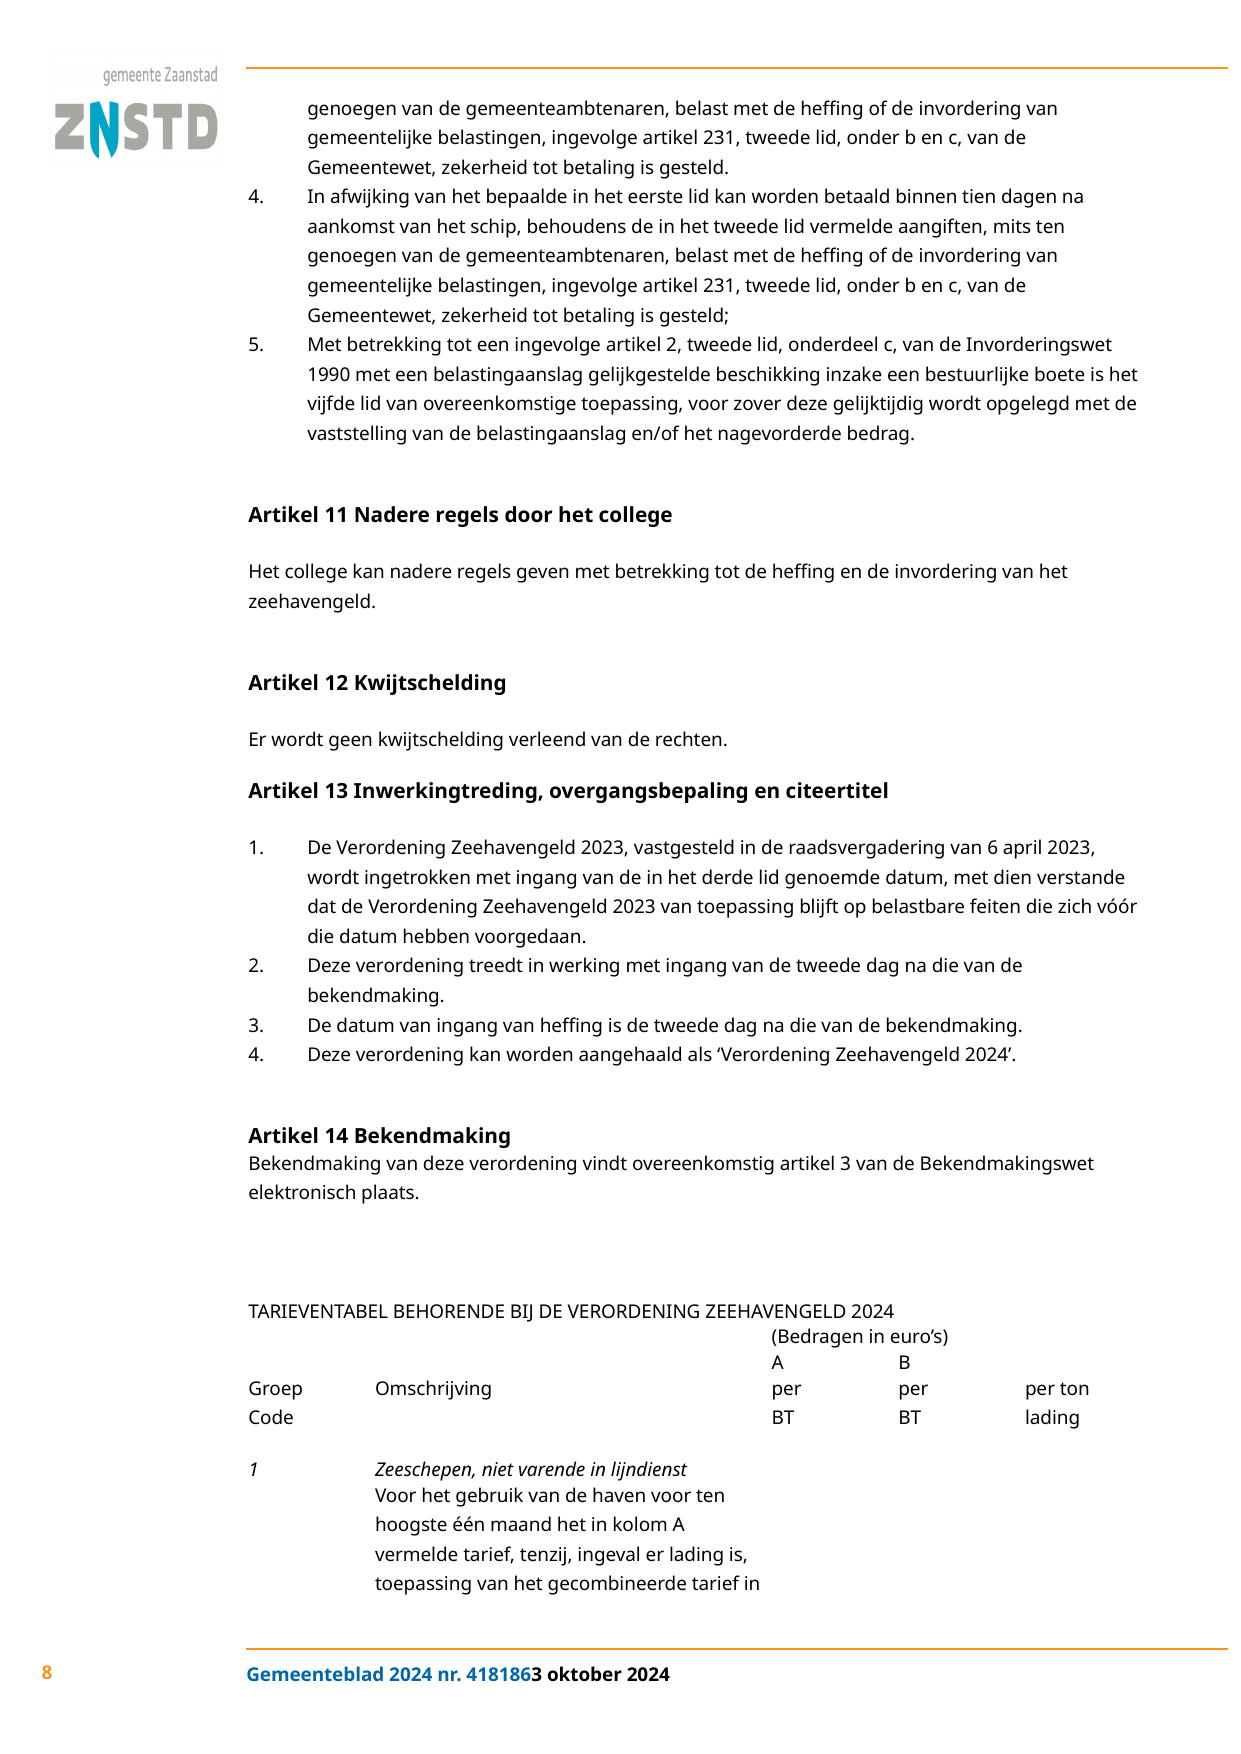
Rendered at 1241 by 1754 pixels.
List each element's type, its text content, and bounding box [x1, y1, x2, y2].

text Het college kan nadere regels geven met betrekking tot de heffing en de invordering van het zeehavengeld. [248, 558, 1152, 613]
table_cell Zeeschepen, niet varende in lijndienst [375, 1456, 771, 1482]
table_cell A [771, 1349, 898, 1375]
table_cell [248, 1430, 1152, 1456]
list genoegen van de gemeenteambtenaren, belast met de heffing of de invordering van gemeentelijke belastingen, ingevolge artikel 231, tweede lid, onder b en c, van de Gemeentewet, zekerheid tot betaling is gesteld. [248, 95, 1152, 180]
table_cell per BT [898, 1375, 1025, 1430]
table_cell [248, 1349, 375, 1375]
table_cell per ton lading [1025, 1375, 1152, 1430]
table_cell [248, 1482, 375, 1596]
table_cell [375, 1349, 771, 1375]
table_cell Groep Code [248, 1375, 375, 1430]
table_cell [771, 1456, 898, 1482]
table_cell 1 [248, 1456, 375, 1482]
table_cell [898, 1482, 1025, 1596]
table_cell [375, 1324, 771, 1349]
table_cell Omschrijving [375, 1375, 771, 1430]
list Met betrekking tot een ingevolge artikel 2, tweede lid, onderdeel c, van de Invorderingswet 1990 met een belastingaanslag gelijkgestelde beschikking inzake een bestuurlijke boete is het vijfde lid van overeenkomstige toepassing, voor zover deze gelijktijdig wordt opgelegd met de vaststelling van de belastingaanslag en/of het nagevorderde bedrag. [248, 331, 1152, 446]
table_cell [771, 1482, 898, 1596]
table_cell [1025, 1482, 1152, 1596]
table_cell B [898, 1349, 1025, 1375]
table_cell (Bedragen in euro’s) [771, 1324, 1152, 1349]
picture [41, 47, 231, 172]
table_cell [898, 1456, 1025, 1482]
list Deze verordening kan worden aangehaald als ‘Verordening Zeehavengeld 2024’. [248, 1041, 1152, 1067]
table_cell [248, 1324, 375, 1349]
text Artikel 12 Kwijtschelding [248, 668, 1152, 696]
text Bekendmaking van deze verordening vindt overeenkomstig artikel 3 van de Bekendmakingswet elektronisch plaats. [248, 1150, 1152, 1205]
table_cell [1025, 1349, 1152, 1375]
text Artikel 13 Inwerkingtreding, overgangsbepaling en citeertitel [248, 776, 1152, 805]
text Artikel 14 Bekendmaking [248, 1121, 1152, 1150]
text Er wordt geen kwijtschelding verleend van de rechten. [248, 726, 1152, 752]
table_cell per BT [771, 1375, 898, 1430]
table_cell [1025, 1456, 1152, 1482]
list Deze verordening treedt in werking met ingang van de tweede dag na die van de bekendmaking. [248, 953, 1152, 1008]
list De datum van ingang van heffing is de tweede dag na die van de bekendmaking. [248, 1012, 1152, 1037]
text Artikel 11 Nadere regels door het college [248, 500, 1152, 529]
list De Verordening Zeehavengeld 2023, vastgesteld in de raadsvergadering van 6 april 2023, wordt ingetrokken met ingang van de in het derde lid genoemde datum, met dien verstande dat de Verordening Zeehavengeld 2023 van toepassing blijft op belastbare feiten die zich vóór die datum hebben voorgedaan. [248, 834, 1152, 949]
table_cell Voor het gebruik van de haven voor ten hoogste één maand het in kolom A vermelde tarief, tenzij, ingeval er lading is, toepassing van het gecombineerde tarief in [375, 1482, 771, 1596]
list In afwijking van het bepaalde in het eerste lid kan worden betaald binnen tien dagen na aankomst van het schip, behoudens de in het tweede lid vermelde aangiften, mits ten genoegen van de gemeenteambtenaren, belast met de heffing of de invordering van gemeentelijke belastingen, ingevolge artikel 231, tweede lid, onder b en c, van de Gemeentewet, zekerheid tot betaling is gesteld; [248, 183, 1152, 328]
table_header TARIEVENTABEL BEHORENDE BIJ DE VERORDENING ZEEHAVENGELD 2024 [248, 1298, 1152, 1323]
